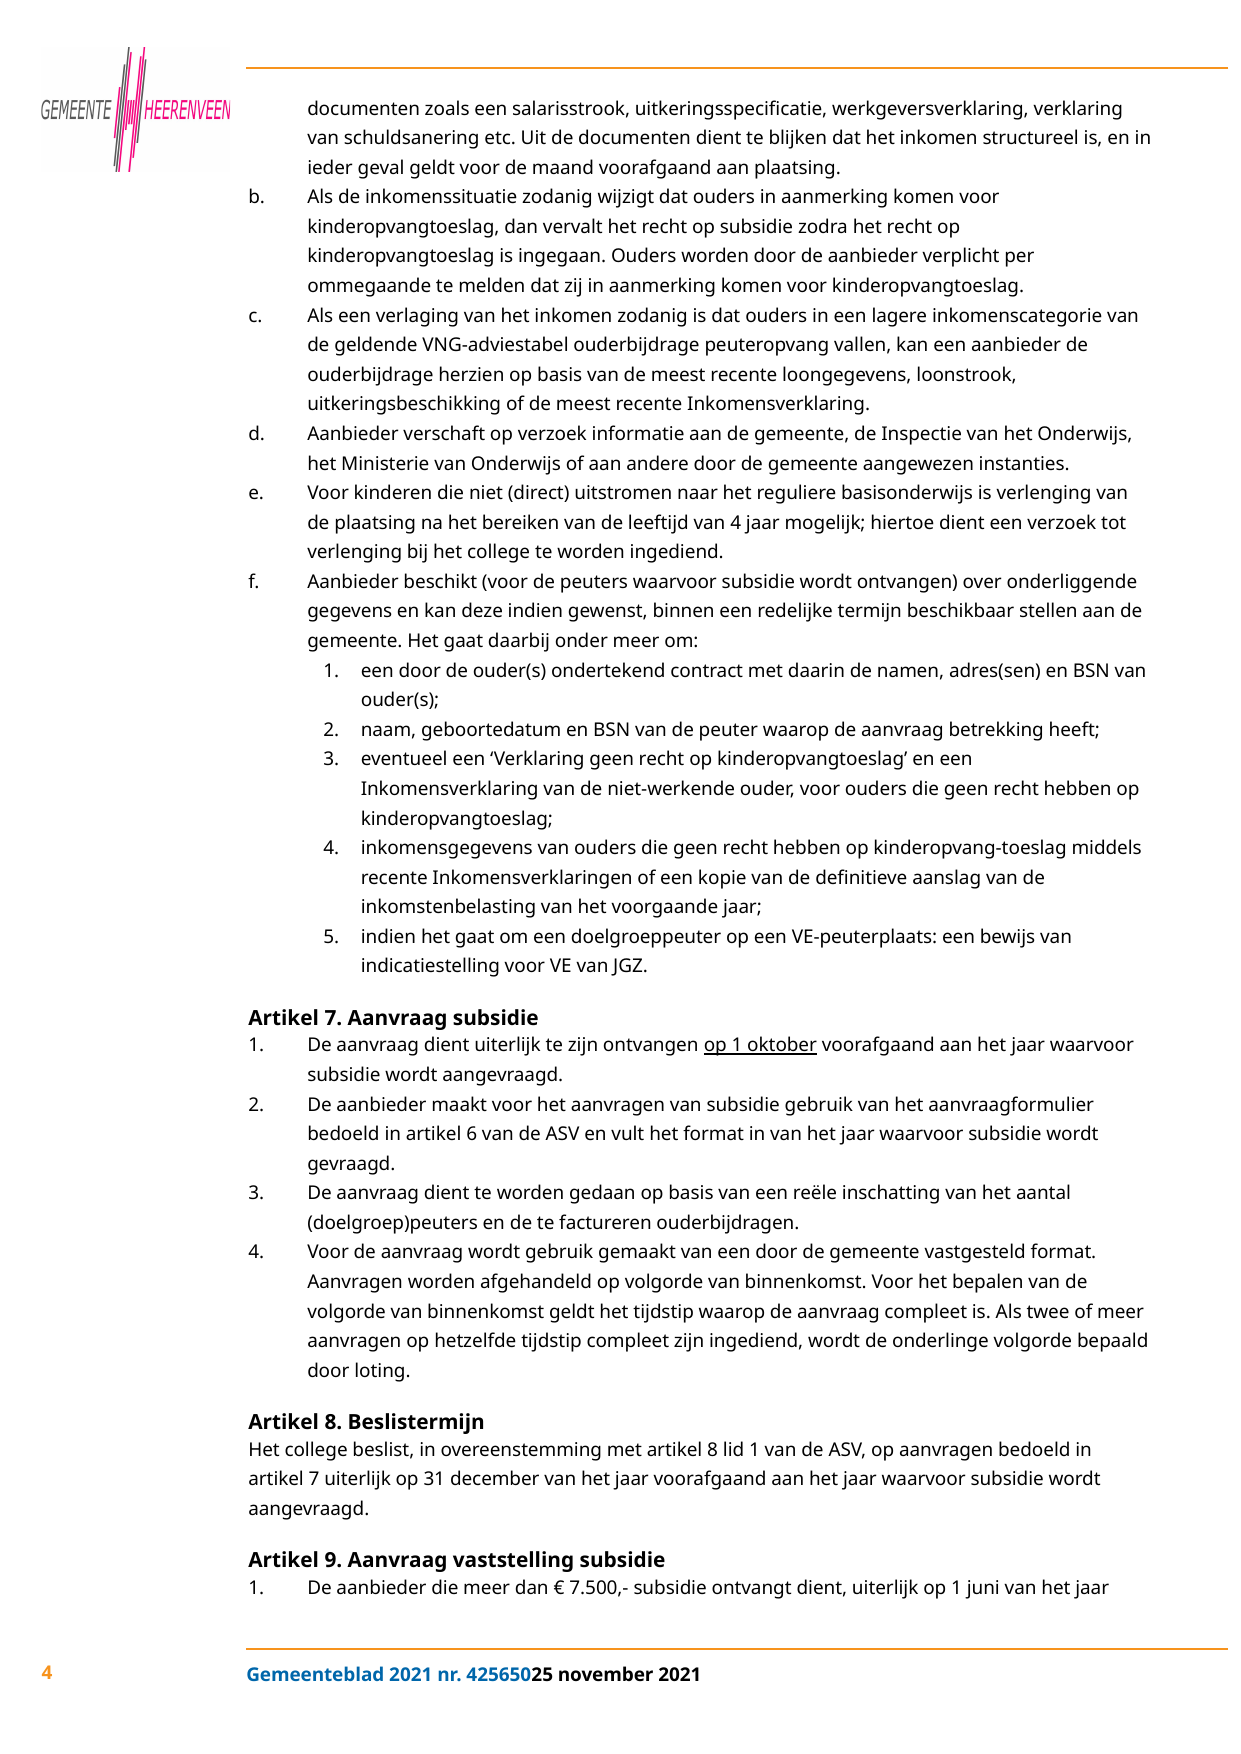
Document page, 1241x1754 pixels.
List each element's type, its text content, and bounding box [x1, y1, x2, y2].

list Aanbieder beschikt (voor de peuters waarvoor subsidie wordt ontvangen) over onderliggende gegevens en kan deze indien gewenst, binnen een redelijke termijn beschikbaar stellen aan de gemeente. Het gaat daarbij onder meer om: [248, 568, 1152, 653]
list Aanbieder verschaft op verzoek informatie aan de gemeente, de Inspectie van het Onderwijs, het Ministerie van Onderwijs of aan andere door de gemeente aangewezen instanties. [248, 420, 1152, 476]
list De aanbieder die meer dan € 7.500,- subsidie ontvangt dient, uiterlijk op 1 juni van het jaar [248, 1574, 1152, 1599]
list De aanbieder maakt voor het aanvragen van subsidie gebruik van het aanvraagformulier bedoeld in artikel 6 van de ASV en vult het format in van het jaar waarvoor subsidie wordt gevraagd. [248, 1091, 1152, 1176]
list Als een verlaging van het inkomen zodanig is dat ouders in een lagere inkomenscategorie van de geldende VNG-adviestabel ouderbijdrage peuteropvang vallen, kan een aanbieder de ouderbijdrage herzien op basis van de meest recente loongegevens, loonstrook, uitkeringsbeschikking of de meest recente Inkomensverklaring. [248, 302, 1152, 416]
list inkomensgegevens van ouders die geen recht hebben op kinderopvang-toeslag middels recente Inkomensverklaringen of een kopie van de definitieve aanslag van de inkomstenbelasting van het voorgaande jaar; [323, 834, 1152, 919]
text Artikel 7. Aanvraag subsidie [248, 1003, 1152, 1032]
text Artikel 9. Aanvraag vaststelling subsidie [248, 1545, 1152, 1574]
list eventueel een ‘Verklaring geen recht op kinderopvangtoeslag’ en een Inkomensverklaring van de niet-werkende ouder, voor ouders die geen recht hebben op kinderopvangtoeslag; [323, 746, 1152, 831]
text Het college beslist, in overeenstemming met artikel 8 lid 1 van de ASV, op aanvragen bedoeld in artikel 7 uiterlijk op 31 december van het jaar voorafgaand aan het jaar waarvoor subsidie wordt aangevraagd. [248, 1436, 1152, 1521]
list Voor de aanvraag wordt gebruik gemaakt van een door de gemeente vastgesteld format. Aanvragen worden afgehandeld op volgorde van binnenkomst. Voor het bepalen van de volgorde van binnenkomst geldt het tijdstip waarop de aanvraag compleet is. Als twee of meer aanvragen op hetzelfde tijdstip compleet zijn ingediend, wordt de onderlinge volgorde bepaald door loting. [248, 1239, 1152, 1383]
list Voor kinderen die niet (direct) uitstromen naar het reguliere basisonderwijs is verlenging van de plaatsing na het bereiken van de leeftijd van 4 jaar mogelijk; hiertoe dient een verzoek tot verlenging bij het college te worden ingediend. [248, 479, 1152, 564]
picture [41, 47, 231, 172]
list De aanvraag dient uiterlijk te zijn ontvangen op 1 oktober voorafgaand aan het jaar waarvoor subsidie wordt aangevraagd. [248, 1032, 1152, 1087]
list een door de ouder(s) ondertekend contract met daarin de namen, adres(sen) en BSN van ouder(s); [323, 657, 1152, 712]
text Artikel 8. Beslistermijn [248, 1407, 1152, 1436]
list documenten zoals een salarisstrook, uitkeringsspecificatie, werkgeversverklaring, verklaring van schuldsanering etc. Uit de documenten dient te blijken dat het inkomen structureel is, en in ieder geval geldt voor de maand voorafgaand aan plaatsing. [248, 95, 1152, 180]
list naam, geboortedatum en BSN van de peuter waarop de aanvraag betrekking heeft; [323, 716, 1152, 742]
list indien het gaat om een doelgroeppeuter op een VE-peuterplaats: een bewijs van indicatiestelling voor VE van JGZ. [323, 923, 1152, 978]
list De aanvraag dient te worden gedaan op basis van een reële inschatting van het aantal (doelgroep)peuters en de te factureren ouderbijdragen. [248, 1179, 1152, 1235]
list Als de inkomenssituatie zodanig wijzigt dat ouders in aanmerking komen voor kinderopvangtoeslag, dan vervalt het recht op subsidie zodra het recht op kinderopvangtoeslag is ingegaan. Ouders worden door de aanbieder verplicht per ommegaande te melden dat zij in aanmerking komen voor kinderopvangtoeslag. [248, 183, 1152, 298]
